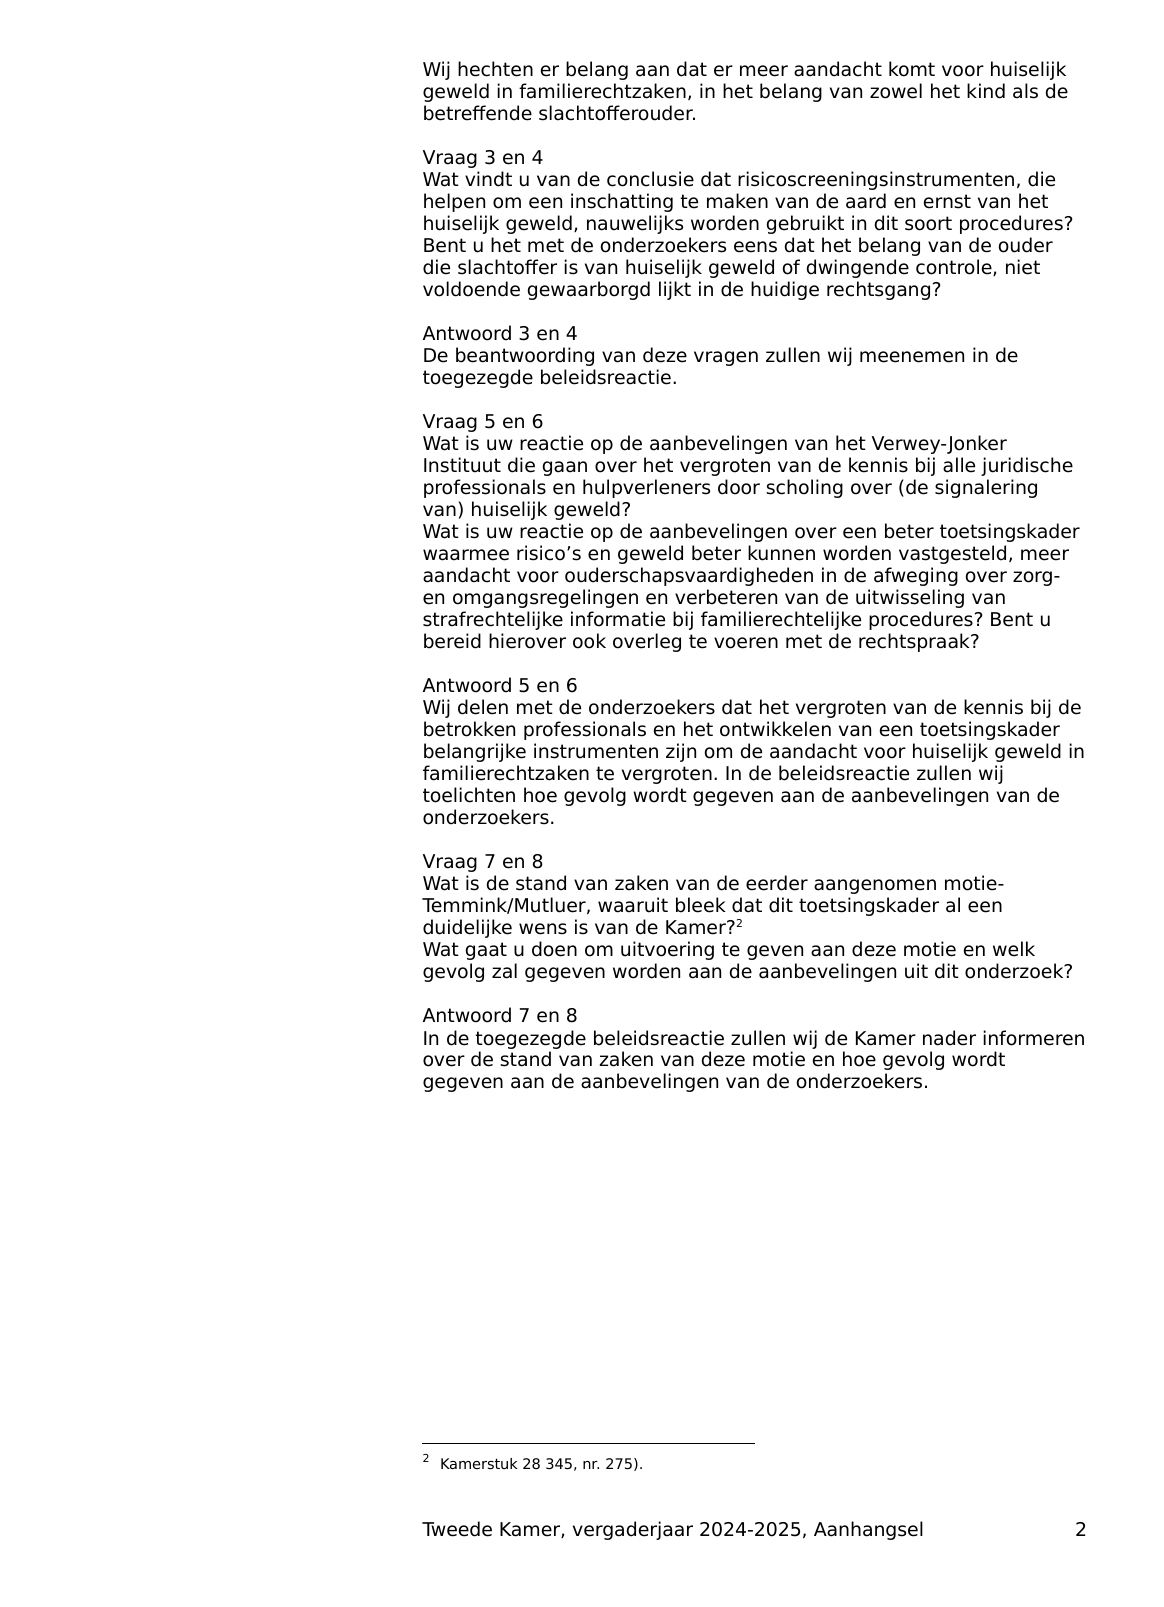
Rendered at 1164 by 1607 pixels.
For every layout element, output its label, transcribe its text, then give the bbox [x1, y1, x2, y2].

text Antwoord 3 en 4 [422, 323, 1087, 345]
text Wat is de stand van zaken van de eerder aangenomen motie-Temmink/Mutluer, waaruit bleek dat dit toetsingskader al een duidelijke wens is van de Kamer? [422, 873, 1087, 939]
text Wat gaat u doen om uitvoering te geven aan deze motie en welk gevolg zal gegeven worden aan de aanbevelingen uit dit onderzoek? [422, 939, 1087, 983]
text Bent u het met de onderzoekers eens dat het belang van de ouder die slachtoffer is van huiselijk geweld of dwingende controle, niet voldoende gewaarborgd lijkt in de huidige rechtsgang? [422, 235, 1087, 301]
text Vraag 7 en 8 [422, 851, 1087, 873]
text Kamerstuk 28 345, nr. 275). [422, 1452, 1087, 1474]
text Wat vindt u van de conclusie dat risicoscreeningsinstrumenten, die helpen om een inschatting te maken van de aard en ernst van het huiselijk geweld, nauwelijks worden gebruikt in dit soort procedures? [422, 169, 1087, 235]
text De beantwoording van deze vragen zullen wij meenemen in de toegezegde beleidsreactie. [422, 345, 1087, 389]
text Wat is uw reactie op de aanbevelingen over een beter toetsingskader waarmee risico’s en geweld beter kunnen worden vastgesteld, meer aandacht voor ouderschapsvaardigheden in de afweging over zorg- en omgangsregelingen en verbeteren van de uitwisseling van strafrechtelijke informatie bij familierechtelijke procedures? Bent u bereid hierover ook overleg te voeren met de rechtspraak? [422, 521, 1087, 653]
text Vraag 3 en 4 [422, 147, 1087, 169]
text Wij delen met de onderzoekers dat het vergroten van de kennis bij de betrokken professionals en het ontwikkelen van een toetsingskader belangrijke instrumenten zijn om de aandacht voor huiselijk geweld in familierechtzaken te vergroten. In de beleidsreactie zullen wij toelichten hoe gevolg wordt gegeven aan de aanbevelingen van de onderzoekers. [422, 697, 1087, 829]
text Antwoord 5 en 6 [422, 675, 1087, 697]
text In de toegezegde beleidsreactie zullen wij de Kamer nader informeren over de stand van zaken van deze motie en hoe gevolg wordt gegeven aan de aanbevelingen van de onderzoekers. [422, 1027, 1087, 1093]
text Wat is uw reactie op de aanbevelingen van het Verwey-Jonker Instituut die gaan over het vergroten van de kennis bij alle juridische professionals en hulpverleners door scholing over (de signalering van) huiselijk geweld? [422, 433, 1087, 521]
text Vraag 5 en 6 [422, 411, 1087, 433]
text Wij hechten er belang aan dat er meer aandacht komt voor huiselijk geweld in familierechtzaken, in het belang van zowel het kind als de betreffende slachtofferouder. [422, 59, 1087, 125]
text Antwoord 7 en 8 [422, 1005, 1087, 1027]
